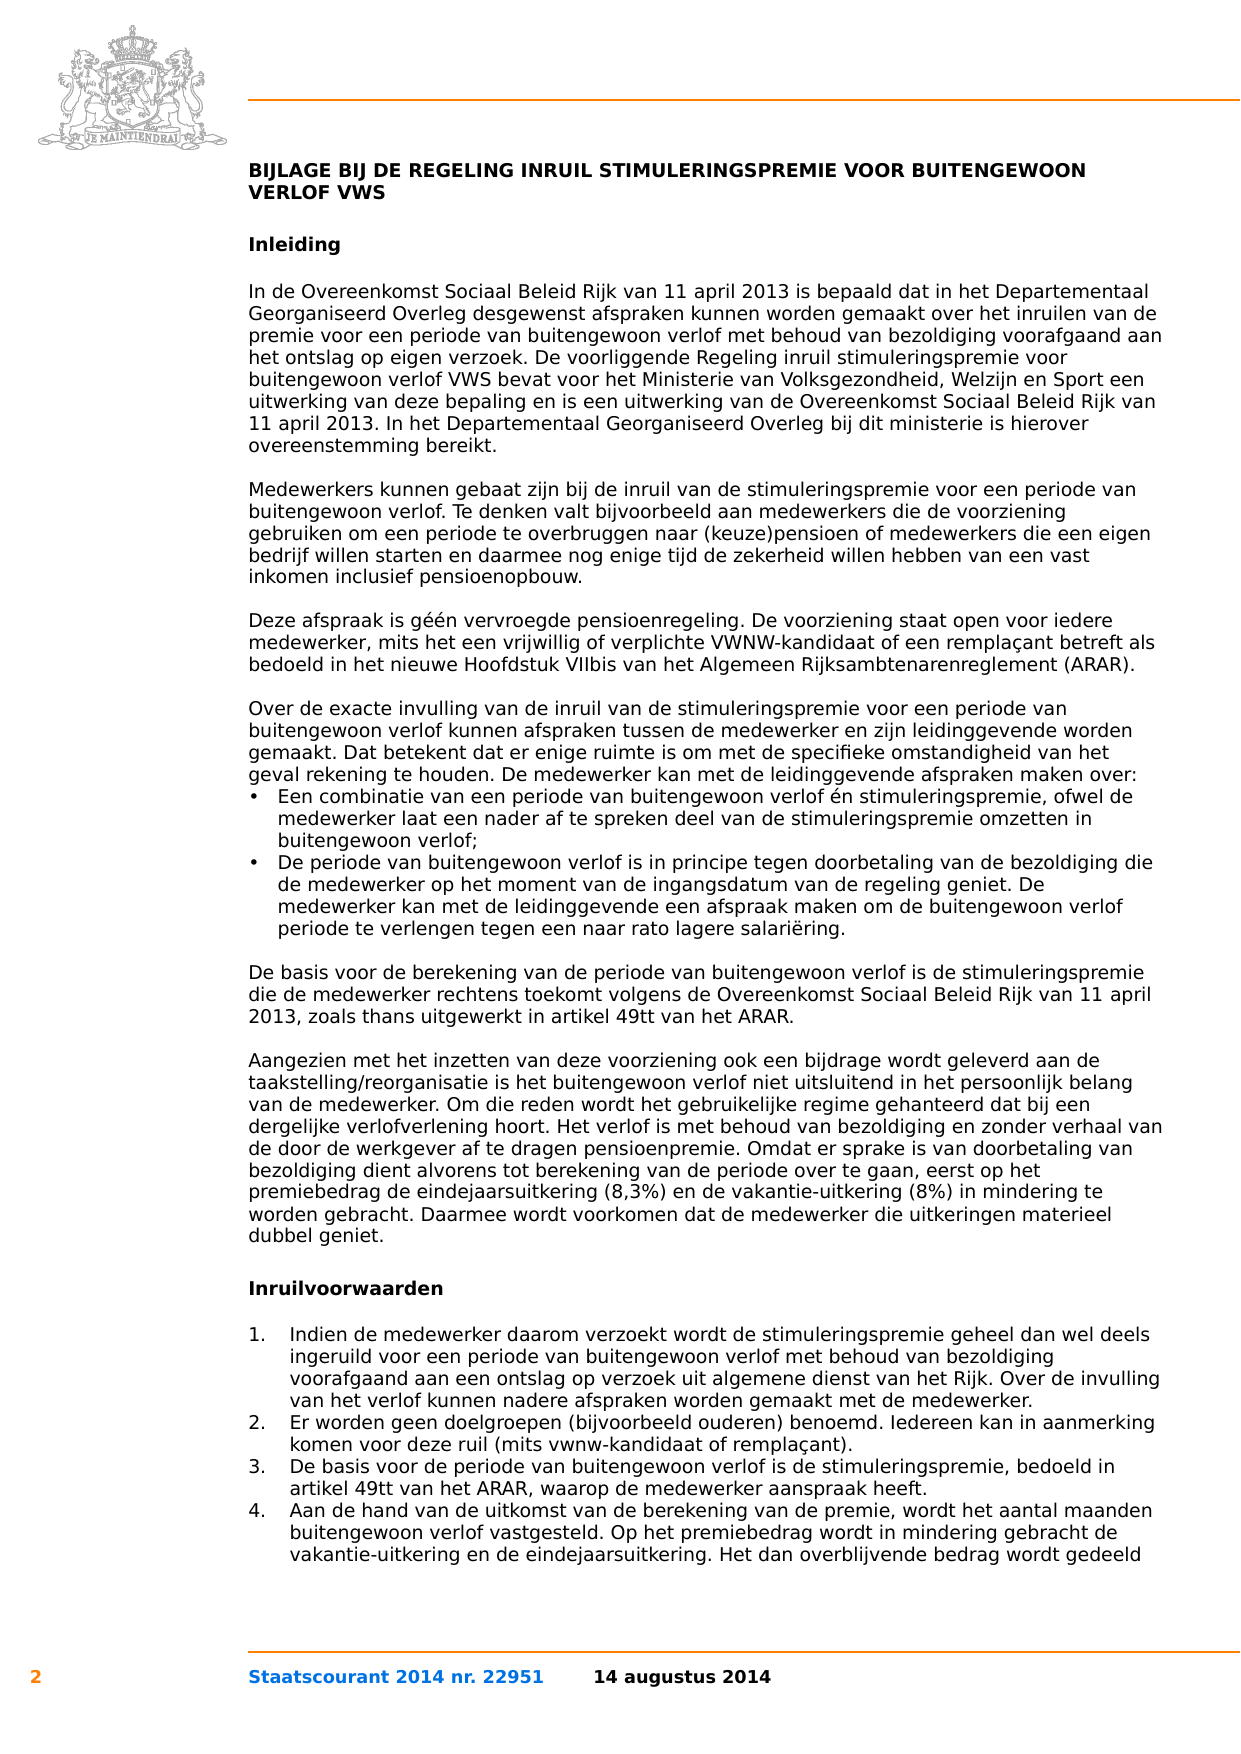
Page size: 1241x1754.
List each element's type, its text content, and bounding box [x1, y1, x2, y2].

text 1. Indien de medewerker daarom verzoekt wordt de stimuleringspremie geheel dan wel deels ingeruild voor een periode van buitengewoon verlof met behoud van bezoldiging voorafgaand aan een ontslag op verzoek uit algemene dienst van het Rijk. Over de invulling van het verlof kunnen nadere afspraken worden gemaakt met de medewerker. [248, 1324, 1163, 1412]
subtitle BIJLAGE BIJ DE REGELING INRUIL STIMULERINGSPREMIE VOOR BUITENGEWOON VERLOF VWS [248, 160, 1163, 204]
text Deze afspraak is géén vervroegde pensioenregeling. De voorziening staat open voor iedere medewerker, mits het een vrijwillig of verplichte VWNW-kandidaat of een remplaçant betreft als bedoeld in het nieuwe Hoofdstuk VIIbis van het Algemeen Rijksambtenarenreglement (ARAR). [248, 610, 1163, 676]
text Medewerkers kunnen gebaat zijn bij de inruil van de stimuleringspremie voor een periode van buitengewoon verlof. Te denken valt bijvoorbeeld aan medewerkers die de voorziening gebruiken om een periode te overbruggen naar (keuze)pensioen of medewerkers die een eigen bedrijf willen starten en daarmee nog enige tijd de zekerheid willen hebben van een vast inkomen inclusief pensioenopbouw. [248, 478, 1163, 588]
subtitle Inleiding [248, 234, 1163, 256]
text 3. De basis voor de periode van buitengewoon verlof is de stimuleringspremie, bedoeld in artikel 49tt van het ARAR, waarop de medewerker aanspraak heeft. [248, 1456, 1163, 1500]
text • De periode van buitengewoon verlof is in principe tegen doorbetaling van de bezoldiging die de medewerker op het moment van de ingangsdatum van de regeling geniet. De medewerker kan met de leidinggevende een afspraak maken om de buitengewoon verlof periode te verlengen tegen een naar rato lagere salariëring. [248, 852, 1163, 940]
text De basis voor de berekening van de periode van buitengewoon verlof is de stimuleringspremie die de medewerker rechtens toekomt volgens de Overeenkomst Sociaal Beleid Rijk van 11 april 2013, zoals thans uitgewerkt in artikel 49tt van het ARAR. [248, 962, 1163, 1028]
text Over de exacte invulling van de inruil van de stimuleringspremie voor een periode van buitengewoon verlof kunnen afspraken tussen de medewerker en zijn leidinggevende worden gemaakt. Dat betekent dat er enige ruimte is om met de specifieke omstandigheid van het geval rekening te houden. De medewerker kan met de leidinggevende afspraken maken over: [248, 698, 1163, 786]
text 4. Aan de hand van de uitkomst van de berekening van de premie, wordt het aantal maanden buitengewoon verlof vastgesteld. Op het premiebedrag wordt in mindering gebracht de vakantie-uitkering en de eindejaarsuitkering. Het dan overblijvende bedrag wordt gedeeld [248, 1500, 1163, 1566]
text • Een combinatie van een periode van buitengewoon verlof én stimuleringspremie, ofwel de medewerker laat een nader af te spreken deel van de stimuleringspremie omzetten in buitengewoon verlof; [248, 786, 1163, 852]
text 2. Er worden geen doelgroepen (bijvoorbeeld ouderen) benoemd. Iedereen kan in aanmerking komen voor deze ruil (mits vwnw-kandidaat of remplaçant). [248, 1412, 1163, 1456]
picture [38, 25, 227, 150]
text In de Overeenkomst Sociaal Beleid Rijk van 11 april 2013 is bepaald dat in het Departementaal Georganiseerd Overleg desgewenst afspraken kunnen worden gemaakt over het inruilen van de premie voor een periode van buitengewoon verlof met behoud van bezoldiging voorafgaand aan het ontslag op eigen verzoek. De voorliggende Regeling inruil stimuleringspremie voor buitengewoon verlof VWS bevat voor het Ministerie van Volksgezondheid, Welzijn en Sport een uitwerking van deze bepaling en is een uitwerking van de Overeenkomst Sociaal Beleid Rijk van 11 april 2013. In het Departementaal Georganiseerd Overleg bij dit ministerie is hierover overeenstemming bereikt. [248, 281, 1163, 457]
subtitle Inruilvoorwaarden [248, 1277, 1163, 1299]
text Aangezien met het inzetten van deze voorziening ook een bijdrage wordt geleverd aan de taakstelling/reorganisatie is het buitengewoon verlof niet uitsluitend in het persoonlijk belang van de medewerker. Om die reden wordt het gebruikelijke regime gehanteerd dat bij een dergelijke verlofverlening hoort. Het verlof is met behoud van bezoldiging en zonder verhaal van de door de werkgever af te dragen pensioenpremie. Omdat er sprake is van doorbetaling van bezoldiging dient alvorens tot berekening van de periode over te gaan, eerst op het premiebedrag de eindejaarsuitkering (8,3%) en de vakantie-uitkering (8%) in mindering te worden gebracht. Daarmee wordt voorkomen dat de medewerker die uitkeringen materieel dubbel geniet. [248, 1049, 1163, 1247]
